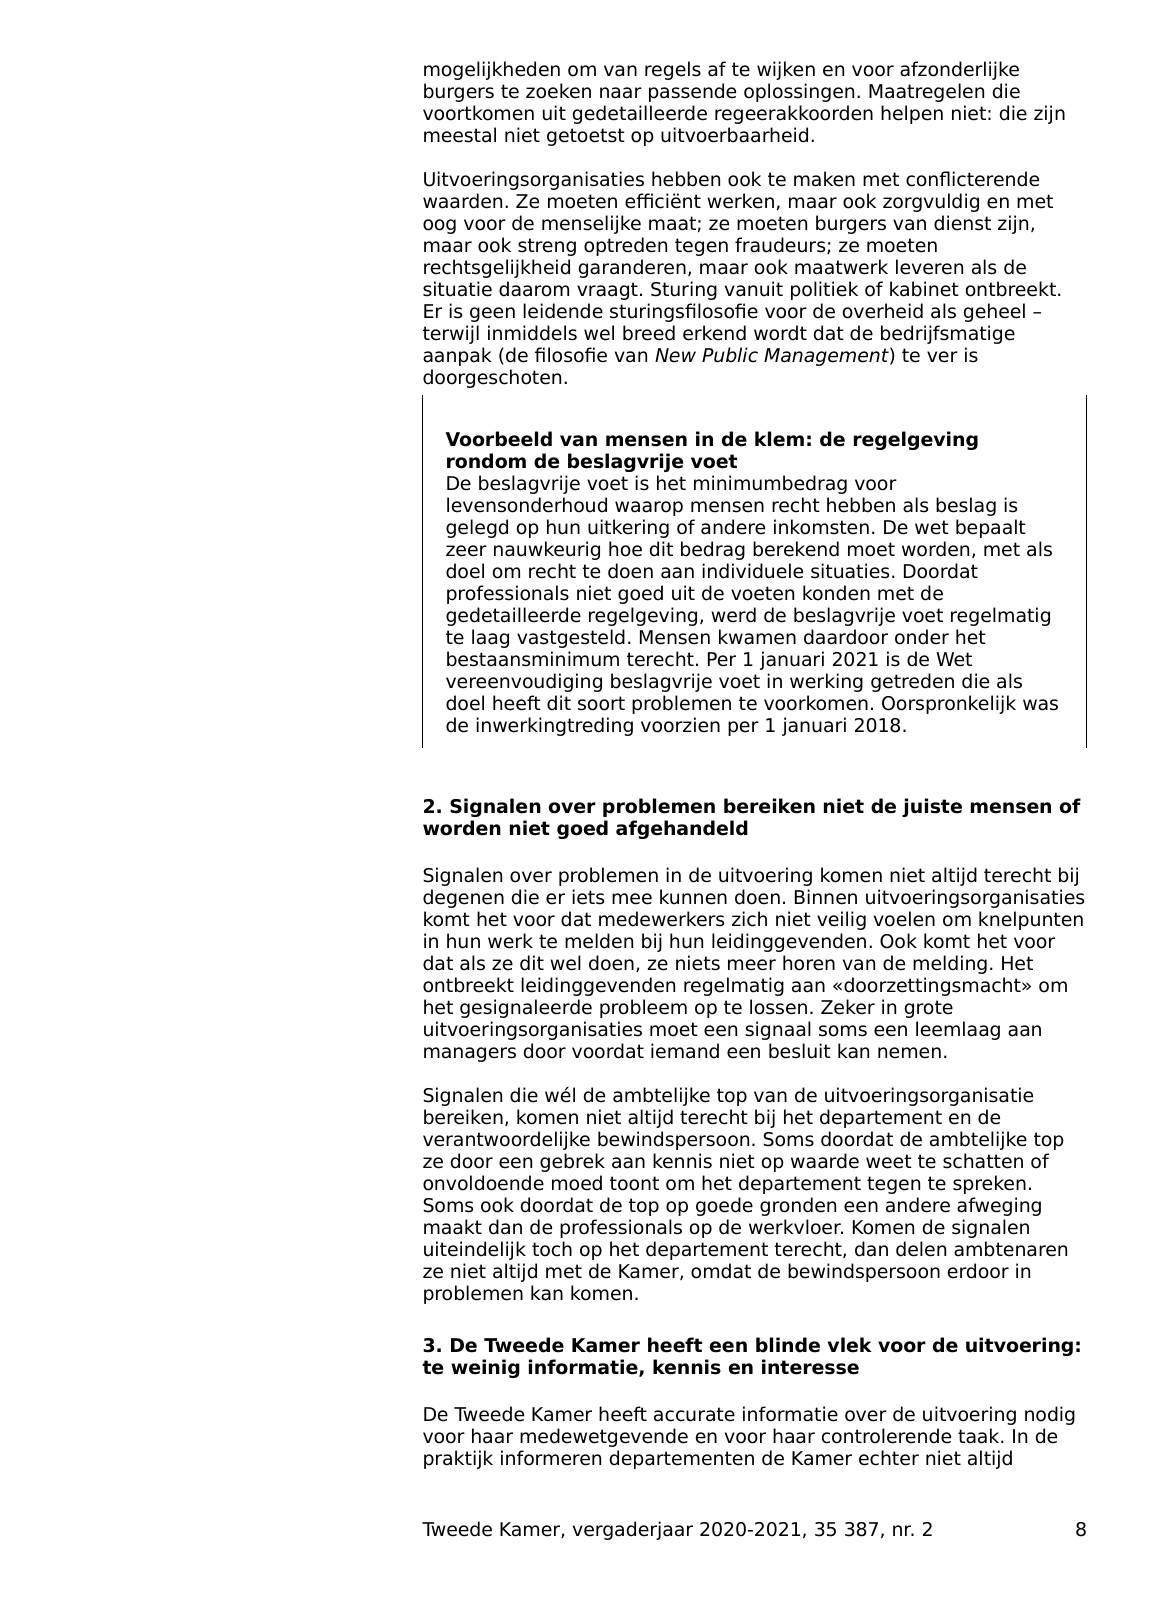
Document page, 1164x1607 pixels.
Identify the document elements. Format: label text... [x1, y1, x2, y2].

text Signalen die wél de ambtelijke top van de uitvoeringsorganisatie bereiken, komen niet altijd terecht bij het departement en de verantwoordelijke bewindspersoon. Soms doordat de ambtelijke top ze door een gebrek aan kennis niet op waarde weet te schatten of onvoldoende moed toont om het departement tegen te spreken. Soms ook doordat de top op goede gronden een andere afweging maakt dan de professionals op de werkvloer. Komen de signalen uiteindelijk toch op het departement terecht, dan delen ambtenaren ze niet altijd met de Kamer, omdat de bewindspersoon erdoor in problemen kan komen. [422, 1085, 1087, 1305]
subtitle 3. De Tweede Kamer heeft een blinde vlek voor de uitvoering: te weinig informatie, kennis en interesse [422, 1335, 1087, 1379]
subtitle 2. Signalen over problemen bereiken niet de juiste mensen of worden niet goed afgehandeld [422, 796, 1087, 840]
text Signalen over problemen in de uitvoering komen niet altijd terecht bij degenen die er iets mee kunnen doen. Binnen uitvoeringsorganisaties komt het voor dat medewerkers zich niet veilig voelen om knelpunten in hun werk te melden bij hun leidinggevenden. Ook komt het voor dat als ze dit wel doen, ze niets meer horen van de melding. Het ontbreekt leidinggevenden regelmatig aan «doorzettingsmacht» om het gesignaleerde probleem op te lossen. Zeker in grote uitvoeringsorganisaties moet een signaal soms een leemlaag aan managers door voordat iemand een besluit kan nemen. [422, 865, 1087, 1063]
table_header Voorbeeld van mensen in de klem: de regelgeving rondom de beslagvrije voet De beslagvrije voet is het minimumbedrag voor levensonderhoud waarop mensen recht hebben als beslag is gelegd op hun uitkering of andere inkomsten. De wet bepaalt zeer nauwkeurig hoe dit bedrag berekend moet worden, met als doel om recht te doen aan individuele situaties. Doordat professionals niet goed uit de voeten konden met de gedetailleerde regelgeving, werd de beslagvrije voet regelmatig te laag vastgesteld. Mensen kwamen daardoor onder het bestaansminimum terecht. Per 1 januari 2021 is de Wet vereenvoudiging beslagvrije voet in werking getreden die als doel heeft dit soort problemen te voorkomen. Oorspronkelijk was de inwerkingtreding voorzien per 1 januari 2018. [423, 395, 1086, 748]
text Uitvoeringsorganisaties hebben ook te maken met conflicterende waarden. Ze moeten efficiënt werken, maar ook zorgvuldig en met oog voor de menselijke maat; ze moeten burgers van dienst zijn, maar ook streng optreden tegen fraudeurs; ze moeten rechtsgelijkheid garanderen, maar ook maatwerk leveren als de situatie daarom vraagt. Sturing vanuit politiek of kabinet ontbreekt. Er is geen leidende sturingsfilosofie voor de overheid als geheel – terwijl inmiddels wel breed erkend wordt dat de bedrijfsmatige aanpak (de filosofie van New Public Management) te ver is doorgeschoten. [422, 169, 1087, 389]
text De Tweede Kamer heeft accurate informatie over de uitvoering nodig voor haar medewetgevende en voor haar controlerende taak. In de praktijk informeren departementen de Kamer echter niet altijd [422, 1404, 1087, 1470]
text mogelijkheden om van regels af te wijken en voor afzonderlijke burgers te zoeken naar passende oplossingen. Maatregelen die voortkomen uit gedetailleerde regeerakkoorden helpen niet: die zijn meestal niet getoetst op uitvoerbaarheid. [422, 59, 1087, 147]
